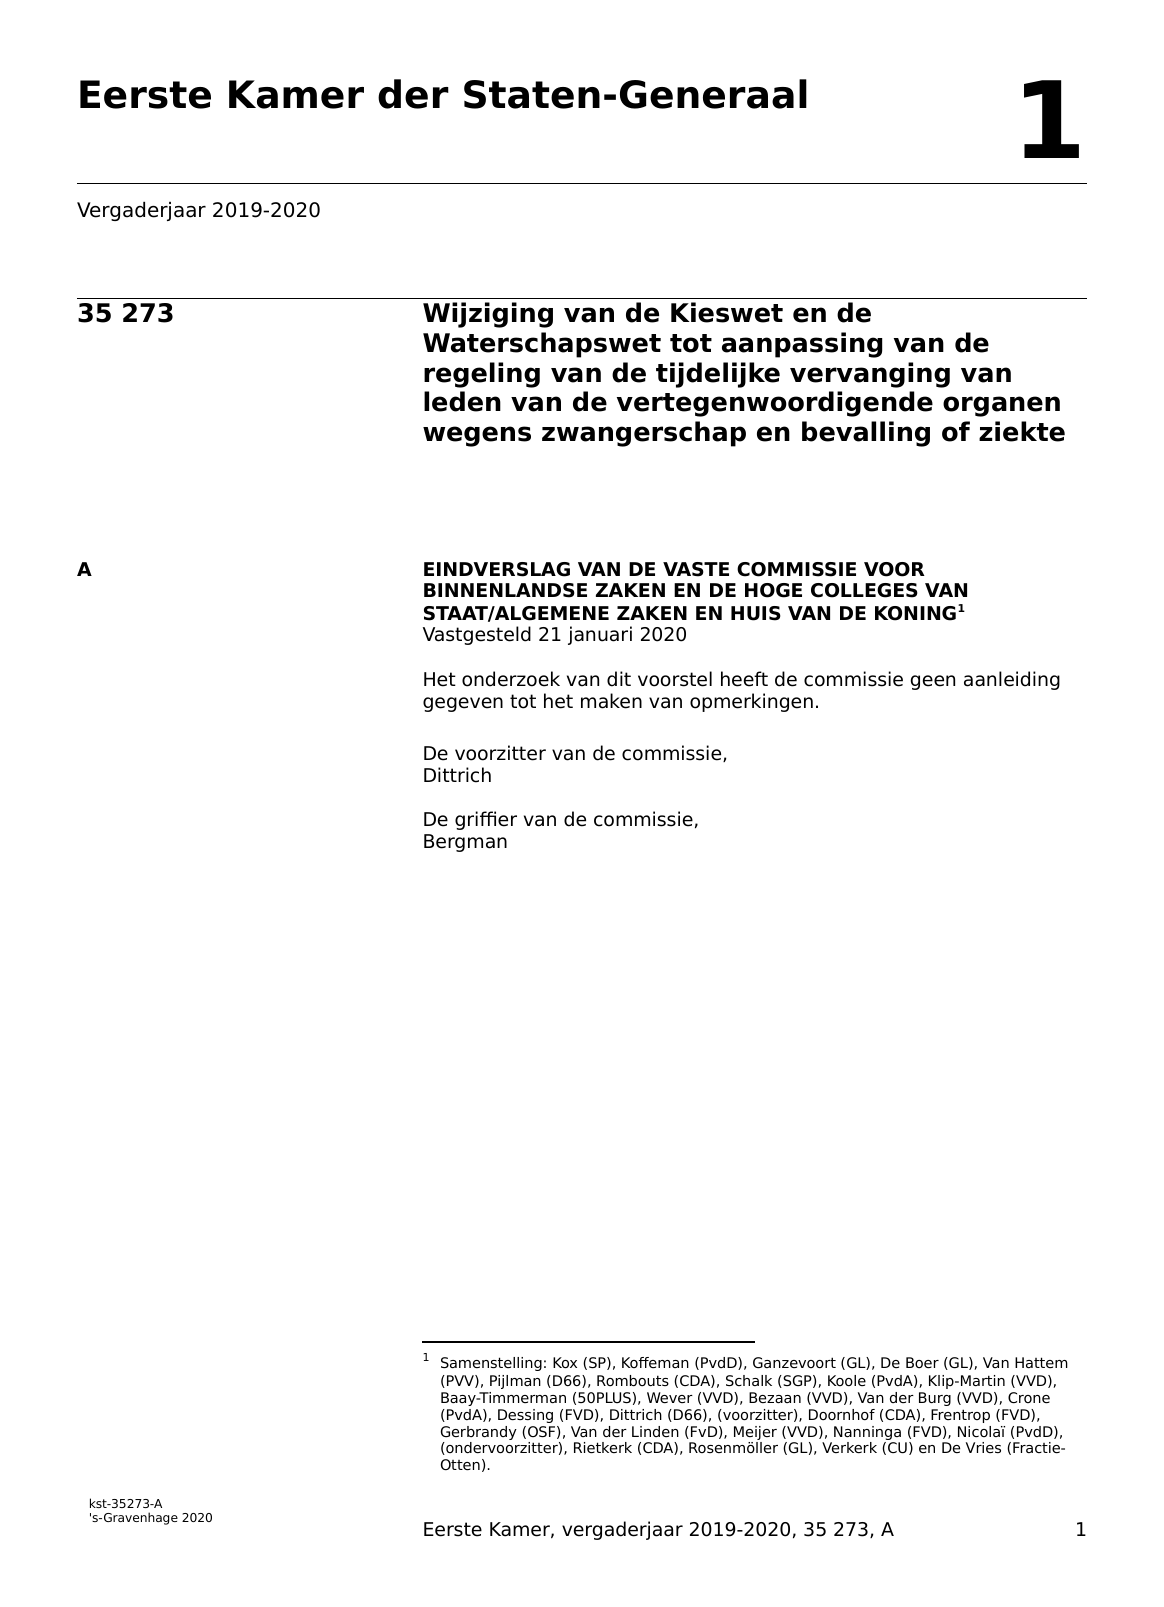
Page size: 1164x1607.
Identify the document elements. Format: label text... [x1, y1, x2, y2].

table_cell Vergaderjaar 2019-2020 [77, 184, 1087, 298]
text Het onderzoek van dit voorstel heeft de commissie geen aanleiding gegeven tot het maken van opmerkingen. [422, 668, 1087, 712]
subtitle 35 273 Wijziging van de Kieswet en de Waterschapswet tot aanpassing van de regeling van de tijdelijke vervanging van leden van de vertegenwoordigende organen wegens zwangerschap en bevalling of ziekte [77, 299, 1087, 447]
table_header Eerste Kamer der Staten-Generaal [77, 59, 886, 183]
text 's-Gravenhage 2020 [88, 1511, 323, 1525]
text De voorzitter van de commissie, Dittrich [422, 742, 1087, 786]
text Samenstelling: Kox (SP), Koffeman (PvdD), Ganzevoort (GL), De Boer (GL), Van Hattem (PVV), Pijlman (D66), Rombouts (CDA), Schalk (SGP), Koole (PvdA), Klip-Martin (VVD), Baay-Timmerman (50PLUS), Wever (VVD), Bezaan (VVD), Van der Burg (VVD), Crone (PvdA), Dessing (FVD), Dittrich (D66), (voorzitter), Doornhof (CDA), Frentrop (FVD), Gerbrandy (OSF), Van der Linden (FvD), Meijer (VVD), Nanninga (FVD), Nicolaï (PvdD), (ondervoorzitter), Rietkerk (CDA), Rosenmöller (GL), Verkerk (CU) en De Vries (Fractie-Otten). [422, 1351, 1087, 1474]
text De griffier van de commissie, Bergman [422, 809, 1087, 853]
text kst-35273-A [88, 1497, 323, 1511]
subtitle A EINDVERSLAG VAN DE VASTE COMMISSIE VOOR BINNENLANDSE ZAKEN EN DE HOGE COLLEGES VAN STAAT/ALGEMENE ZAKEN EN HUIS VAN DE KONING [77, 558, 1087, 624]
text Vastgesteld 21 januari 2020 [422, 624, 1087, 646]
table_header 1 [886, 59, 1087, 183]
